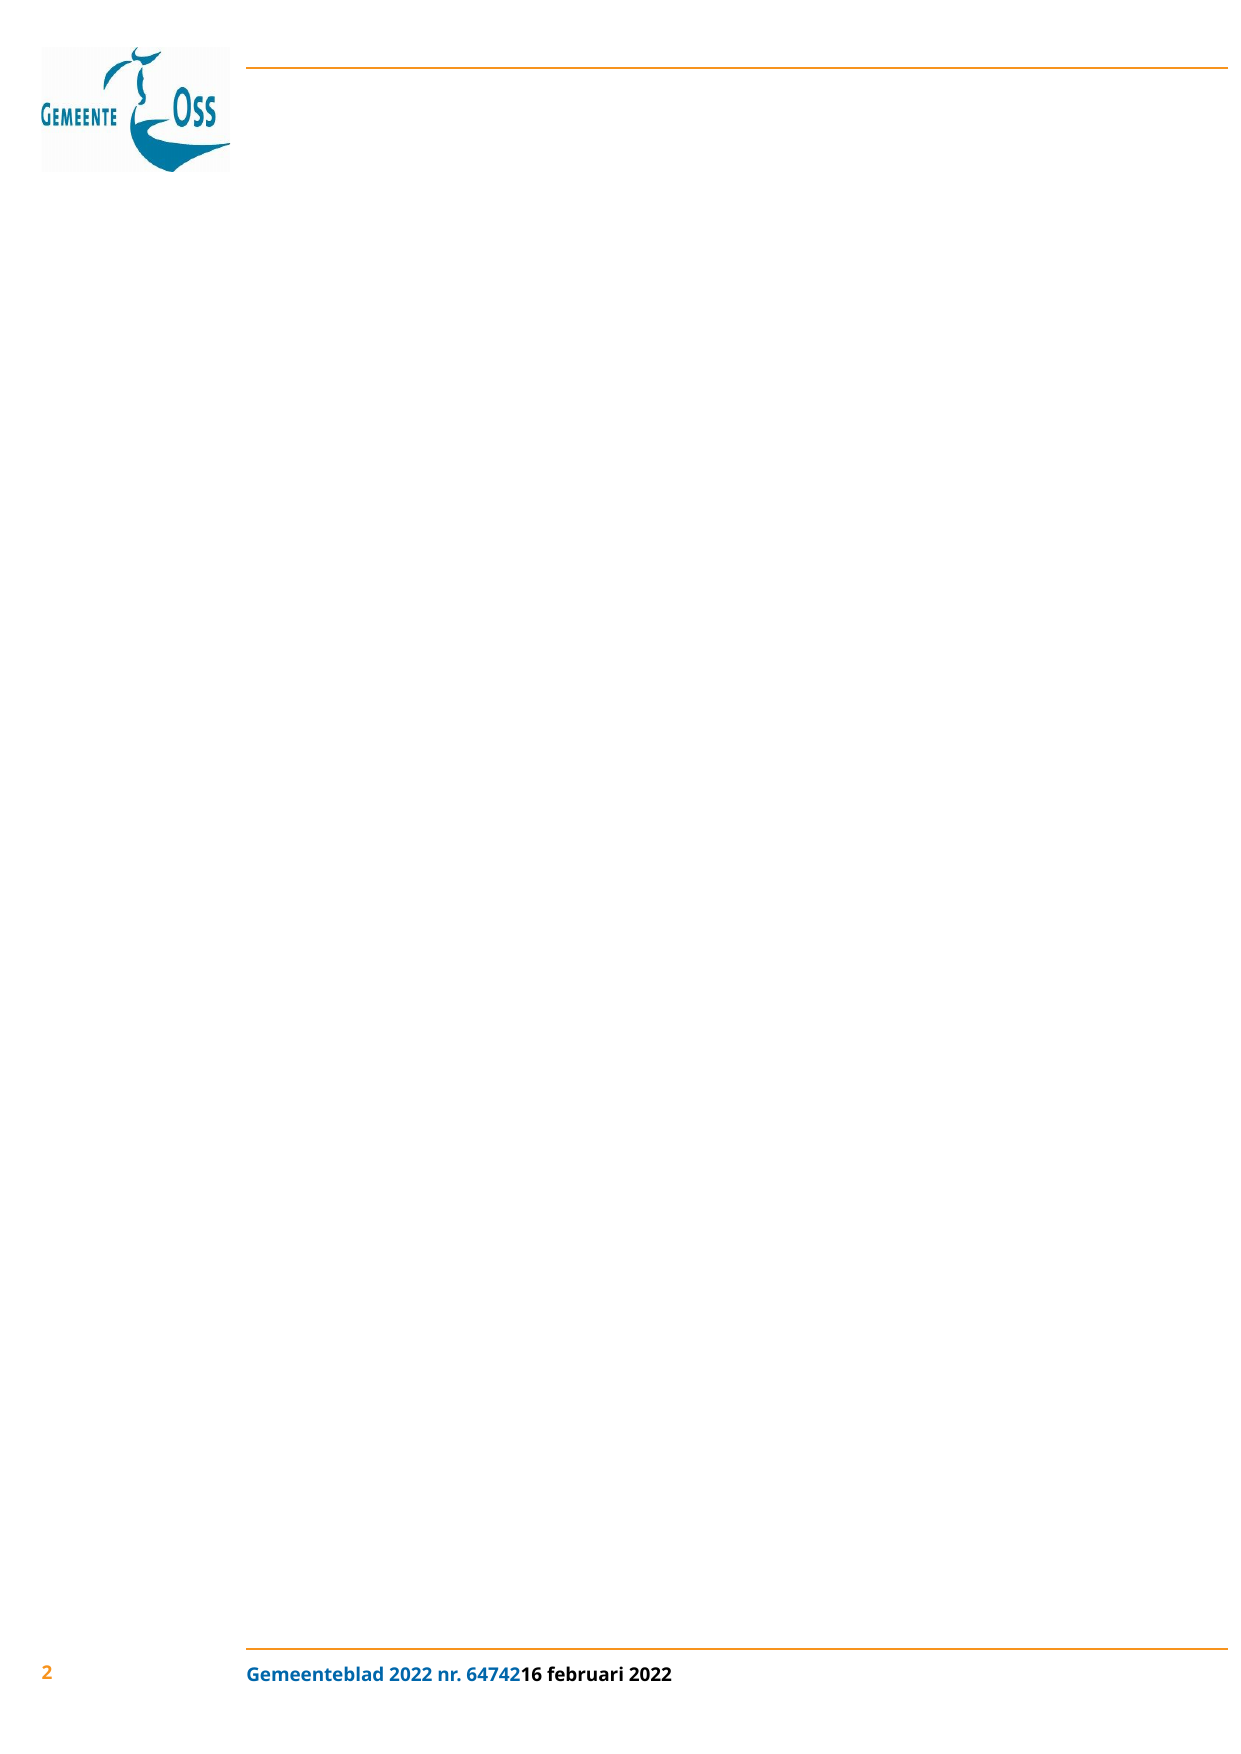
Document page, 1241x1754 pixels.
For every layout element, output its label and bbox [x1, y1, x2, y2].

picture [41, 47, 231, 172]
